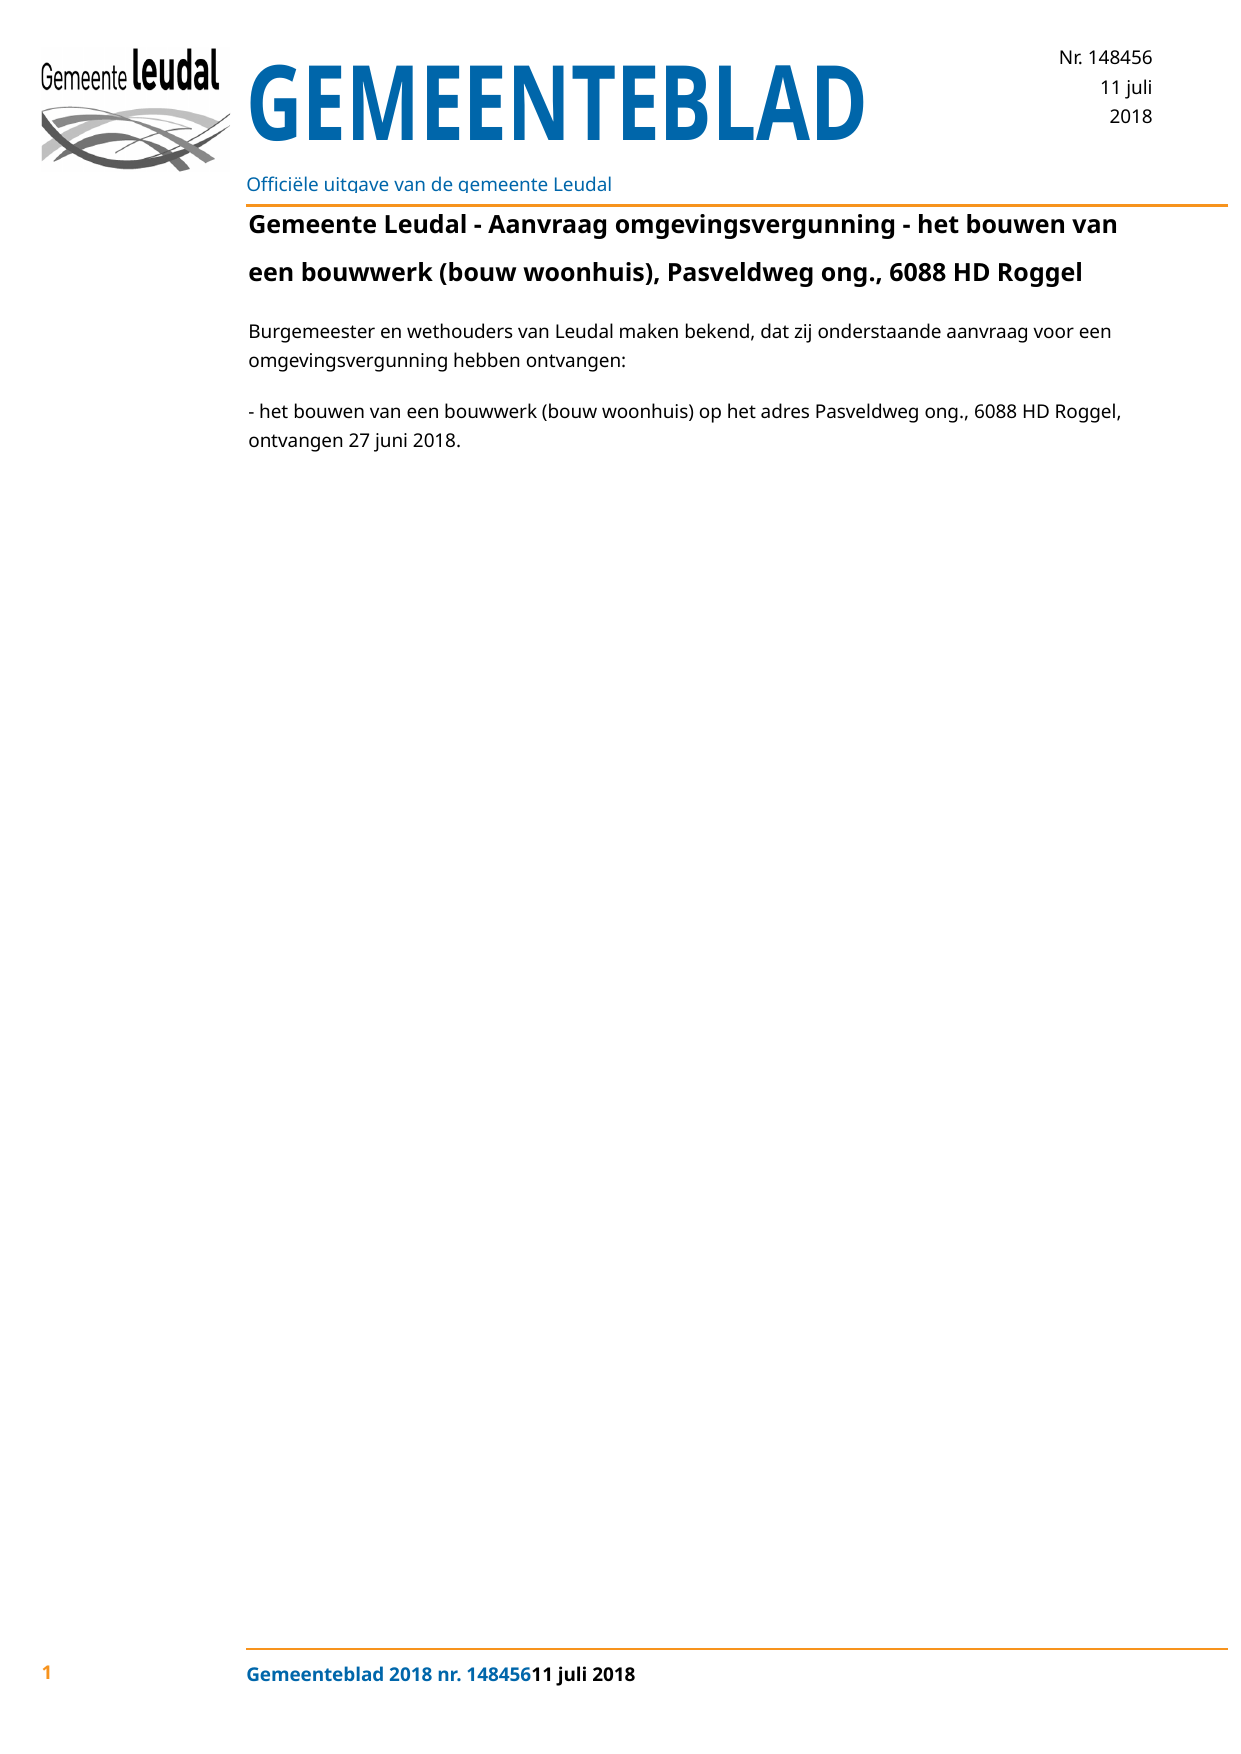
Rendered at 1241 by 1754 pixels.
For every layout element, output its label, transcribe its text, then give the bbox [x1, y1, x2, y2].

picture [41, 47, 231, 172]
text Burgemeester en wethouders van Leudal maken bekend, dat zij onderstaande aanvraag voor een omgevingsvergunning hebben ontvangen: [248, 318, 1152, 373]
text - het bouwen van een bouwwerk (bouw woonhuis) op het adres Pasveldweg ong., 6088 HD Roggel, ontvangen 27 juni 2018. [248, 398, 1152, 453]
text Gemeente Leudal - Aanvraag omgevingsvergunning - het bouwen van een bouwwerk (bouw woonhuis), Pasveldweg ong., 6088 HD Roggel [248, 207, 1152, 288]
